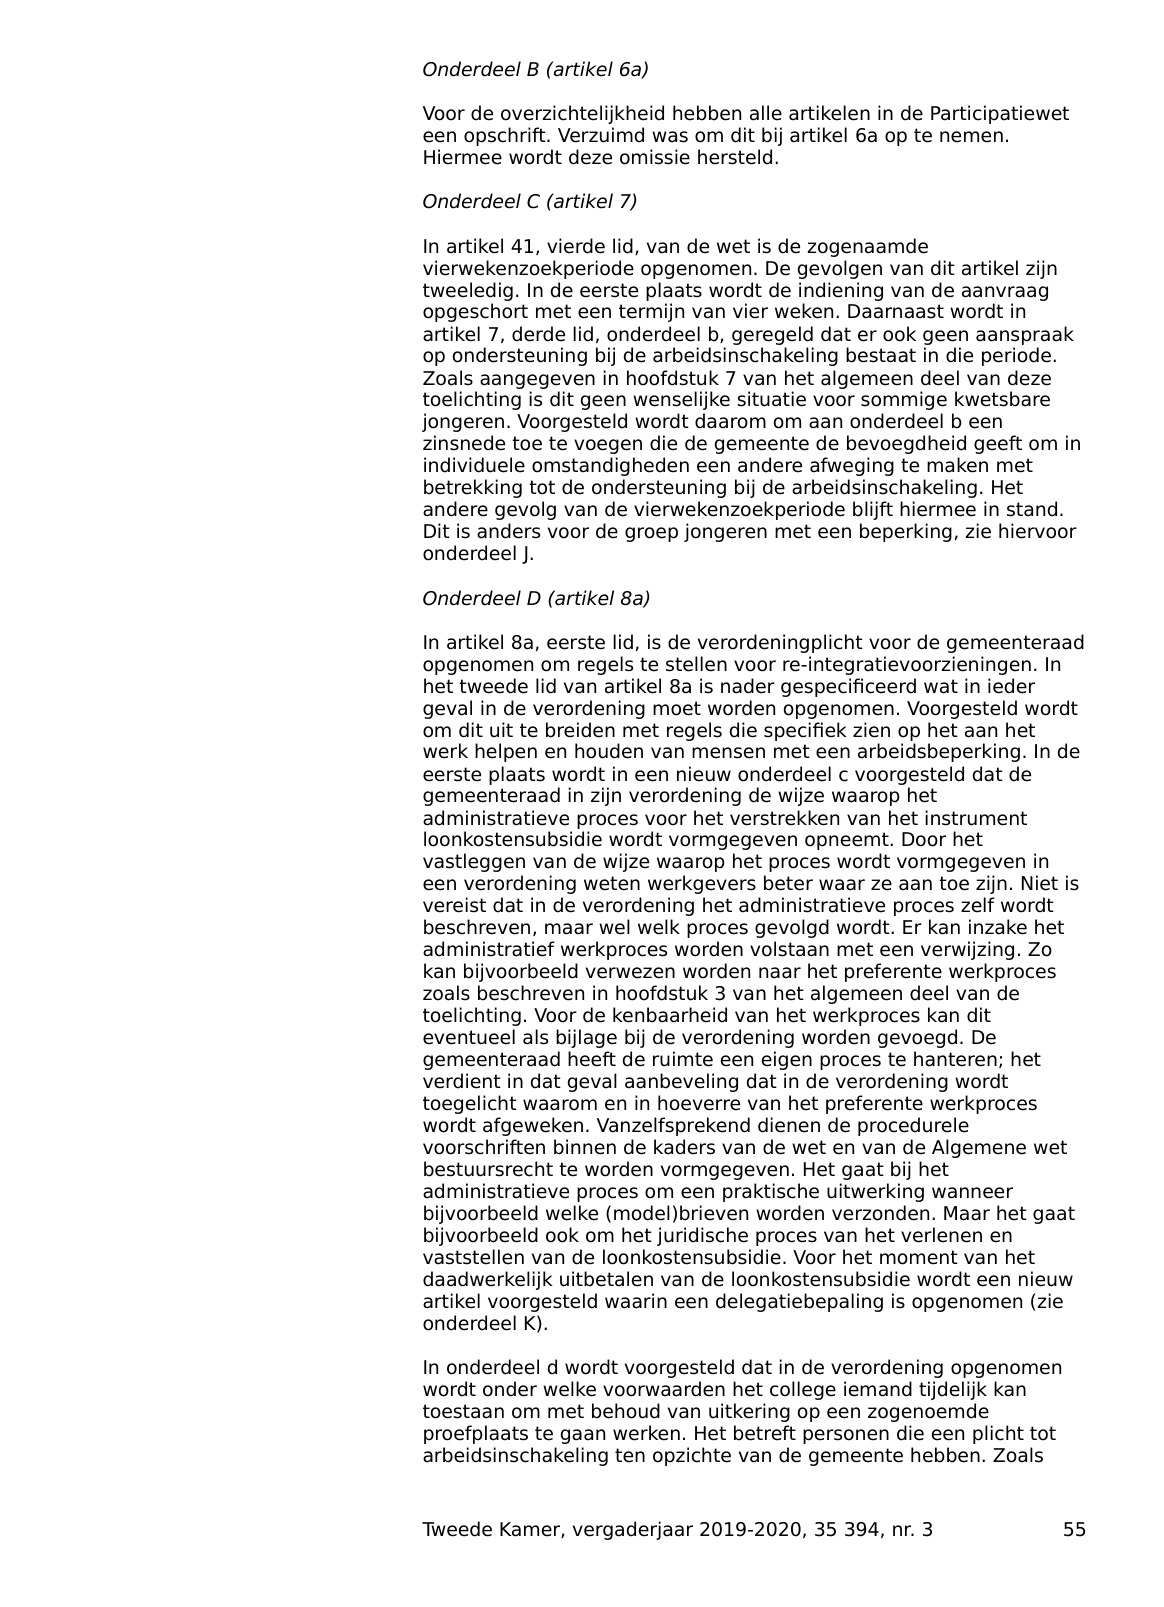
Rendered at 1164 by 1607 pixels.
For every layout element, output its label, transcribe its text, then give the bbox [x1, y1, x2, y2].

text In onderdeel d wordt voorgesteld dat in de verordening opgenomen wordt onder welke voorwaarden het college iemand tijdelijk kan toestaan om met behoud van uitkering op een zogenoemde proefplaats te gaan werken. Het betreft personen die een plicht tot arbeidsinschakeling ten opzichte van de gemeente hebben. Zoals [422, 1357, 1087, 1467]
text Voor de overzichtelijkheid hebben alle artikelen in de Participatiewet een opschrift. Verzuimd was om dit bij artikel 6a op te nemen. Hiermee wordt deze omissie hersteld. [422, 103, 1087, 169]
subtitle Onderdeel D (artikel 8a) [422, 587, 1087, 609]
text In artikel 8a, eerste lid, is de verordeningplicht voor de gemeenteraad opgenomen om regels te stellen voor re-integratievoorzieningen. In het tweede lid van artikel 8a is nader gespecificeerd wat in ieder geval in de verordening moet worden opgenomen. Voorgesteld wordt om dit uit te breiden met regels die specifiek zien op het aan het werk helpen en houden van mensen met een arbeidsbeperking. In de eerste plaats wordt in een nieuw onderdeel c voorgesteld dat de gemeenteraad in zijn verordening de wijze waarop het administratieve proces voor het verstrekken van het instrument loonkostensubsidie wordt vormgegeven opneemt. Door het vastleggen van de wijze waarop het proces wordt vormgegeven in een verordening weten werkgevers beter waar ze aan toe zijn. Niet is vereist dat in de verordening het administratieve proces zelf wordt beschreven, maar wel welk proces gevolgd wordt. Er kan inzake het administratief werkproces worden volstaan met een verwijzing. Zo kan bijvoorbeeld verwezen worden naar het preferente werkproces zoals beschreven in hoofdstuk 3 van het algemeen deel van de toelichting. Voor de kenbaarheid van het werkproces kan dit eventueel als bijlage bij de verordening worden gevoegd. De gemeenteraad heeft de ruimte een eigen proces te hanteren; het verdient in dat geval aanbeveling dat in de verordening wordt toegelicht waarom en in hoeverre van het preferente werkproces wordt afgeweken. Vanzelfsprekend dienen de procedurele voorschriften binnen de kaders van de wet en van de Algemene wet bestuursrecht te worden vormgegeven. Het gaat bij het administratieve proces om een praktische uitwerking wanneer bijvoorbeeld welke (model)brieven worden verzonden. Maar het gaat bijvoorbeeld ook om het juridische proces van het verlenen en vaststellen van de loonkostensubsidie. Voor het moment van het daadwerkelijk uitbetalen van de loonkostensubsidie wordt een nieuw artikel voorgesteld waarin een delegatiebepaling is opgenomen (zie onderdeel K). [422, 632, 1087, 1335]
subtitle Onderdeel B (artikel 6a) [422, 59, 1087, 81]
text In artikel 41, vierde lid, van de wet is de zogenaamde vierwekenzoekperiode opgenomen. De gevolgen van dit artikel zijn tweeledig. In de eerste plaats wordt de indiening van de aanvraag opgeschort met een termijn van vier weken. Daarnaast wordt in artikel 7, derde lid, onderdeel b, geregeld dat er ook geen aanspraak op ondersteuning bij de arbeidsinschakeling bestaat in die periode. Zoals aangegeven in hoofdstuk 7 van het algemeen deel van deze toelichting is dit geen wenselijke situatie voor sommige kwetsbare jongeren. Voorgesteld wordt daarom om aan onderdeel b een zinsnede toe te voegen die de gemeente de bevoegdheid geeft om in individuele omstandigheden een andere afweging te maken met betrekking tot de ondersteuning bij de arbeidsinschakeling. Het andere gevolg van de vierwekenzoekperiode blijft hiermee in stand. Dit is anders voor de groep jongeren met een beperking, zie hiervoor onderdeel J. [422, 236, 1087, 565]
subtitle Onderdeel C (artikel 7) [422, 191, 1087, 213]
